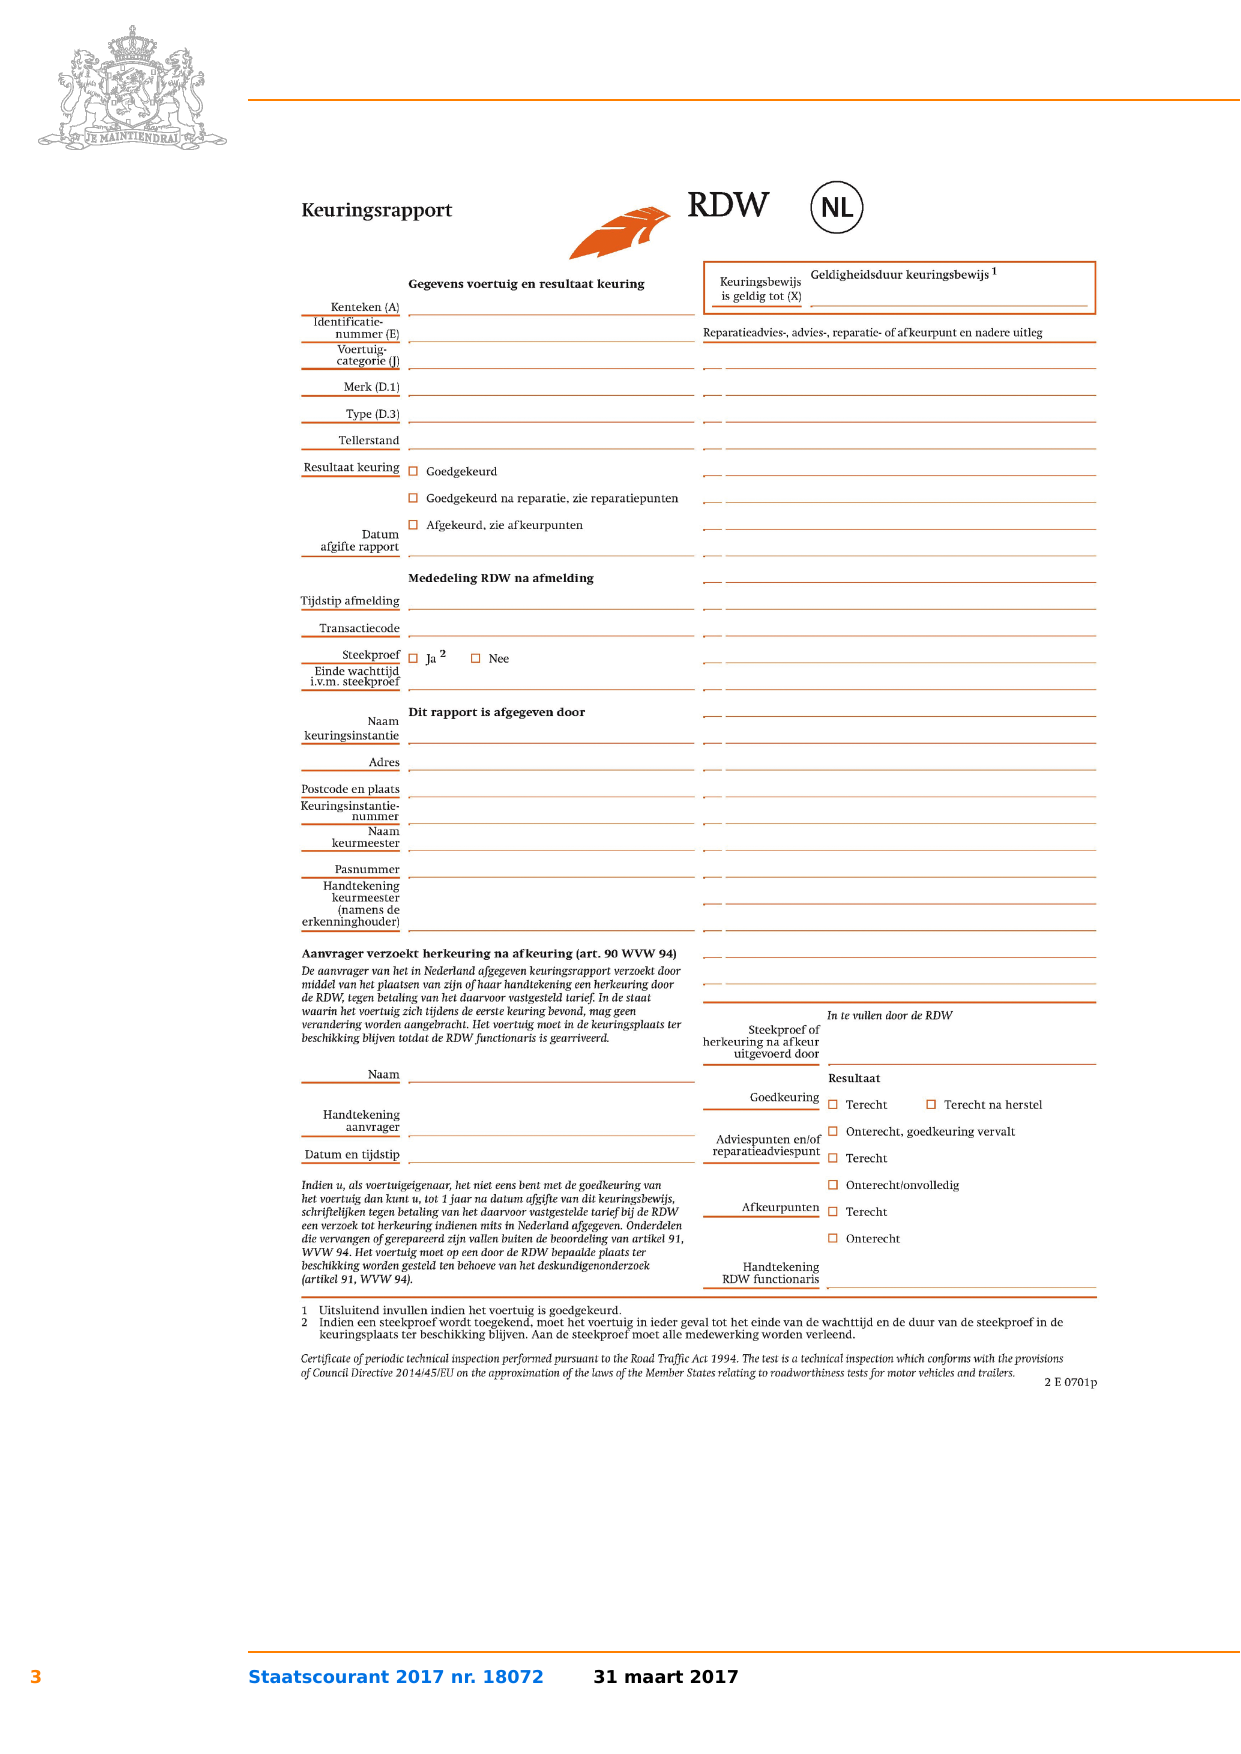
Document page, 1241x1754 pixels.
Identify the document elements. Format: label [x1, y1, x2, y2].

picture [248, 155, 1134, 1407]
picture [38, 25, 227, 150]
